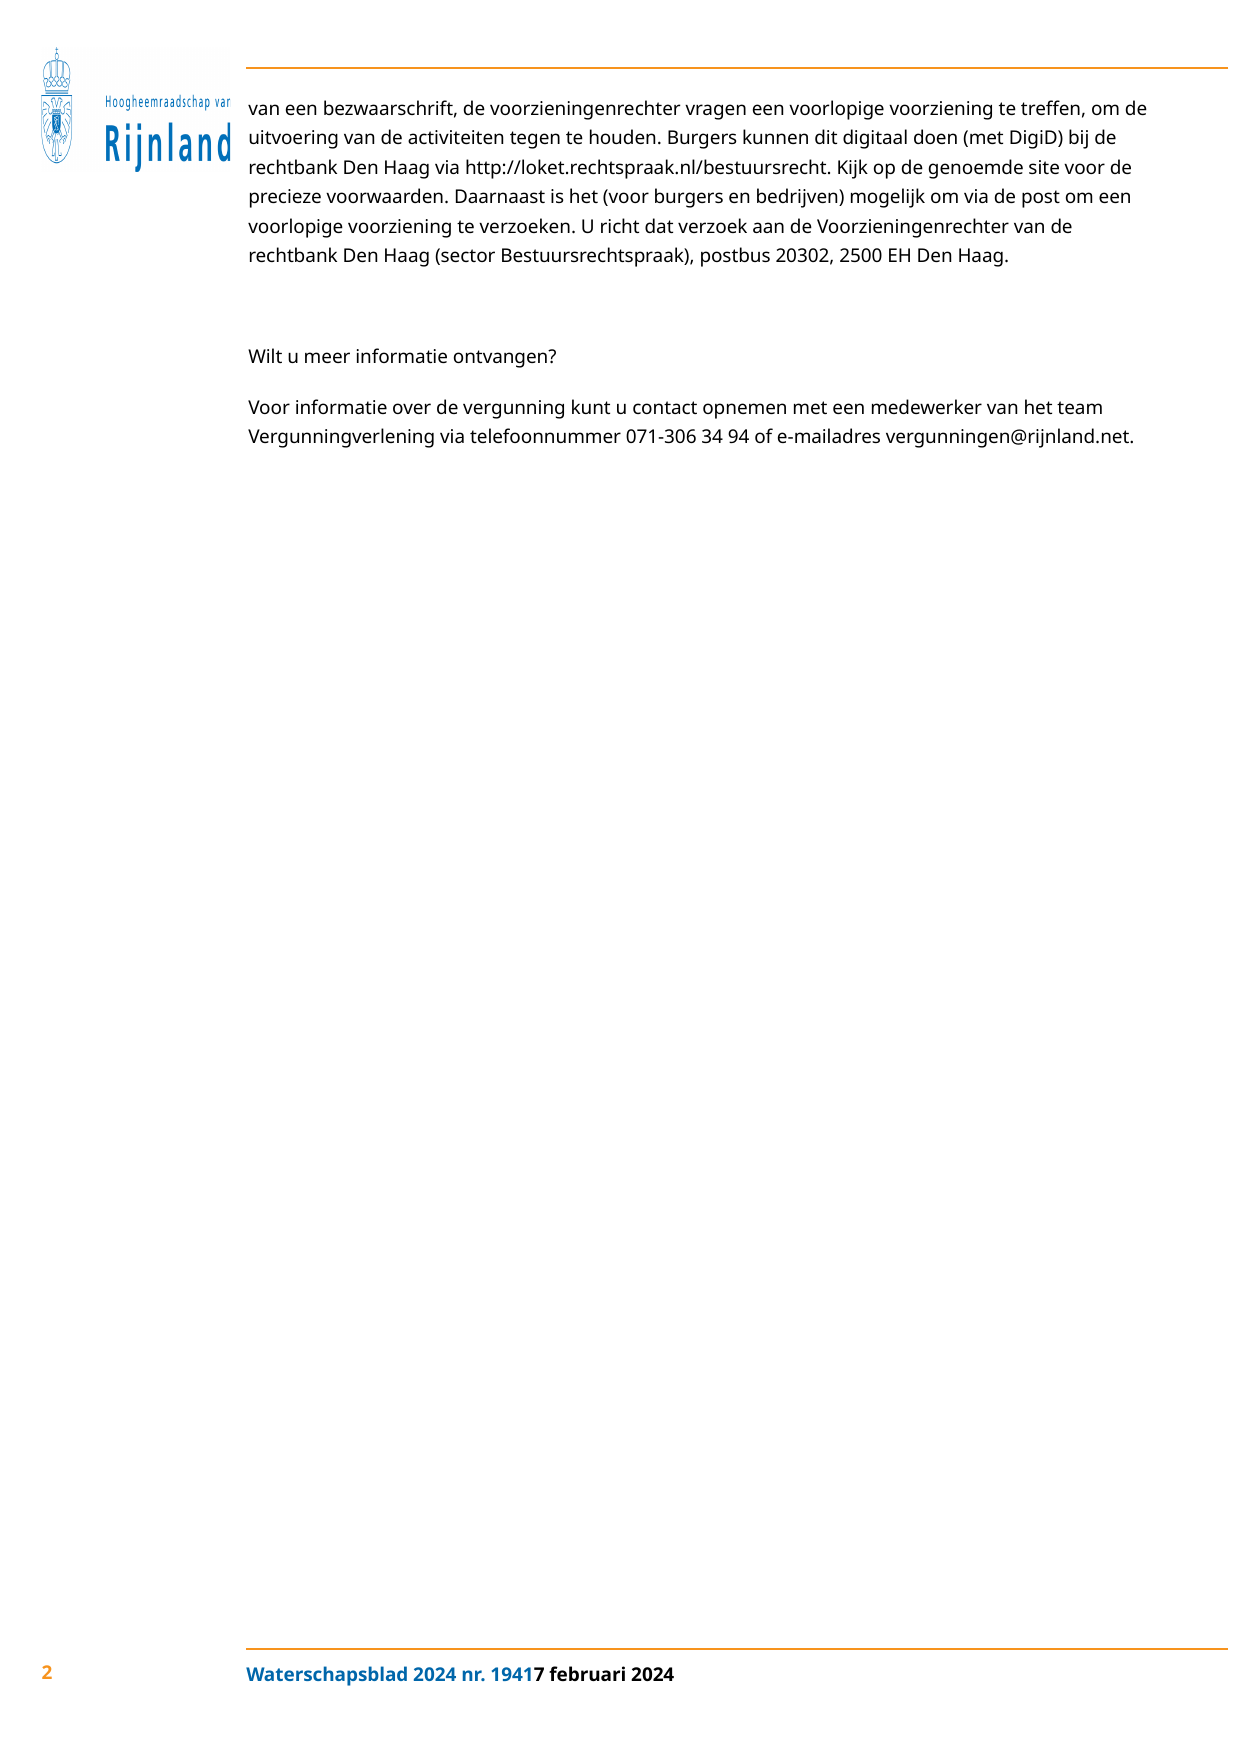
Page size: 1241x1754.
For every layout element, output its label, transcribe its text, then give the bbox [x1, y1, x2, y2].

picture [41, 47, 231, 172]
text van een bezwaarschrift, de voorzieningenrechter vragen een voorlopige voorziening te treffen, om de uitvoering van de activiteiten tegen te houden. Burgers kunnen dit digitaal doen (met DigiD) bij de rechtbank Den Haag via http://loket.rechtspraak.nl/bestuursrecht. Kijk op de genoemde site voor de precieze voorwaarden. Daarnaast is het (voor burgers en bedrijven) mogelijk om via de post om een voorlopige voorziening te verzoeken. U richt dat verzoek aan de Voorzieningenrechter van de rechtbank Den Haag (sector Bestuursrechtspraak), postbus 20302, 2500 EH Den Haag. [248, 95, 1152, 268]
text Voor informatie over de vergunning kunt u contact opnemen met een medewerker van het team Vergunningverlening via telefoonnummer 071-306 34 94 of e-mailadres vergunningen@rijnland.net. [248, 394, 1152, 449]
text Wilt u meer informatie ontvangen? [248, 343, 1152, 369]
